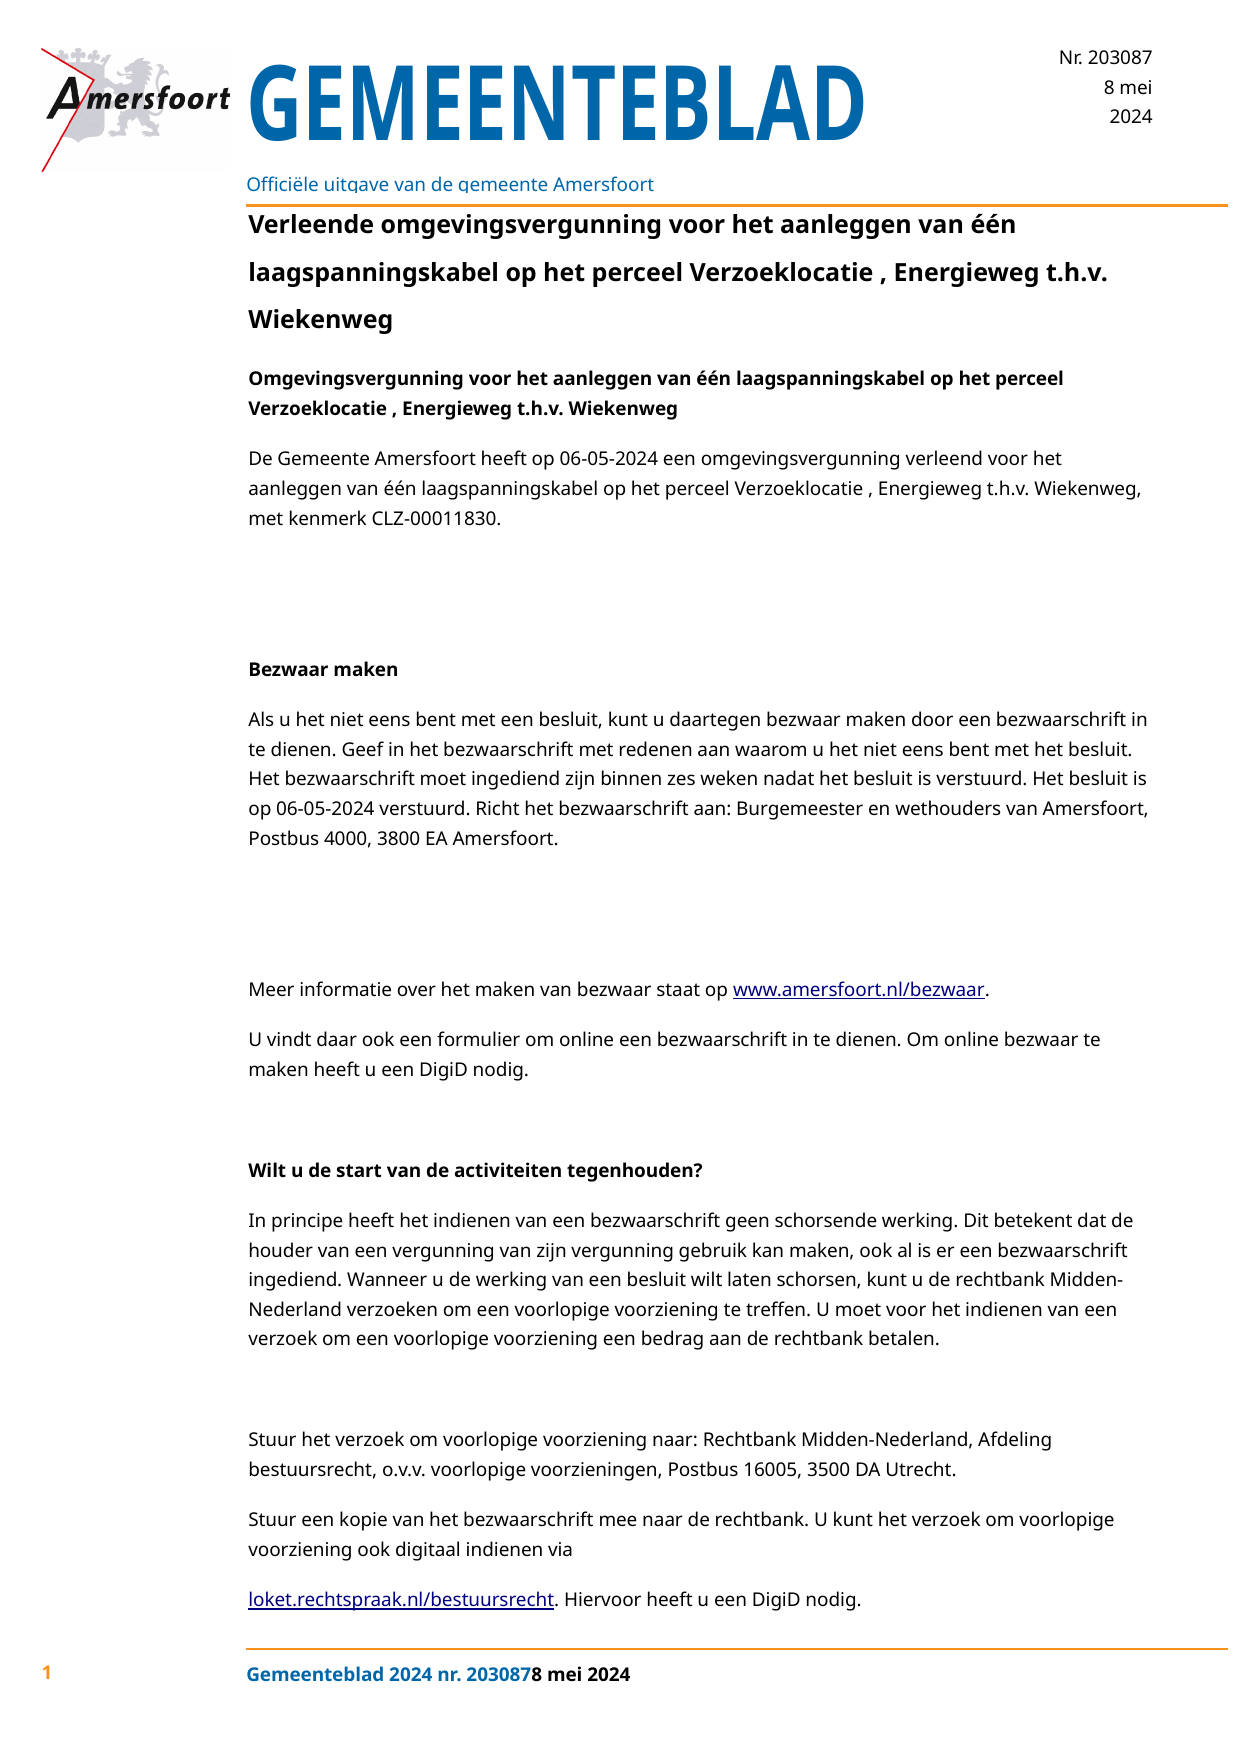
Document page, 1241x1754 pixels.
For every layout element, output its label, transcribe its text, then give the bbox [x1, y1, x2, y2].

text Bezwaar maken [248, 656, 1152, 682]
text Als u het niet eens bent met een besluit, kunt u daartegen bezwaar maken door een bezwaarschrift in te dienen. Geef in het bezwaarschrift met redenen aan waarom u het niet eens bent met het besluit. Het bezwaarschrift moet ingediend zijn binnen zes weken nadat het besluit is verstuurd. Het besluit is op 06-05-2024 verstuurd. Richt het bezwaarschrift aan: Burgemeester en wethouders van Amersfoort, Postbus 4000, 3800 EA Amersfoort. [248, 706, 1152, 850]
text Omgevingsvergunning voor het aanleggen van één laagspanningskabel op het perceel Verzoeklocatie , Energieweg t.h.v. Wiekenweg [248, 366, 1152, 421]
text Meer informatie over het maken van bezwaar staat op www.amersfoort.nl/bezwaar. [248, 976, 1152, 1002]
text loket.rechtspraak.nl/bestuursrecht. Hiervoor heeft u een DigiD nodig. [248, 1586, 1152, 1612]
picture [41, 47, 231, 172]
text Stuur het verzoek om voorlopige voorziening naar: Rechtbank Midden-Nederland, Afdeling bestuursrecht, o.v.v. voorlopige voorzieningen, Postbus 16005, 3500 DA Utrecht. [248, 1426, 1152, 1482]
text De Gemeente Amersfoort heeft op 06-05-2024 een omgevingsvergunning verleend voor het aanleggen van één laagspanningskabel op het perceel Verzoeklocatie , Energieweg t.h.v. Wiekenweg, met kenmerk CLZ-00011830. [248, 446, 1152, 530]
text Verleende omgevingsvergunning voor het aanleggen van één laagspanningskabel op het perceel Verzoeklocatie , Energieweg t.h.v. Wiekenweg [248, 207, 1152, 336]
text In principe heeft het indienen van een bezwaarschrift geen schorsende werking. Dit betekent dat de houder van een vergunning van zijn vergunning gebruik kan maken, ook al is er een bezwaarschrift ingediend. Wanneer u de werking van een besluit wilt laten schorsen, kunt u de rechtbank Midden-Nederland verzoeken om een voorlopige voorziening te treffen. U moet voor het indienen van een verzoek om een voorlopige voorziening een bedrag aan de rechtbank betalen. [248, 1207, 1152, 1351]
text Wilt u de start van de activiteiten tegenhouden? [248, 1157, 1152, 1182]
text Stuur een kopie van het bezwaarschrift mee naar de rechtbank. U kunt het verzoek om voorlopige voorziening ook digitaal indienen via [248, 1506, 1152, 1562]
text U vindt daar ook een formulier om online een bezwaarschrift in te dienen. Om online bezwaar te maken heeft u een DigiD nodig. [248, 1026, 1152, 1082]
